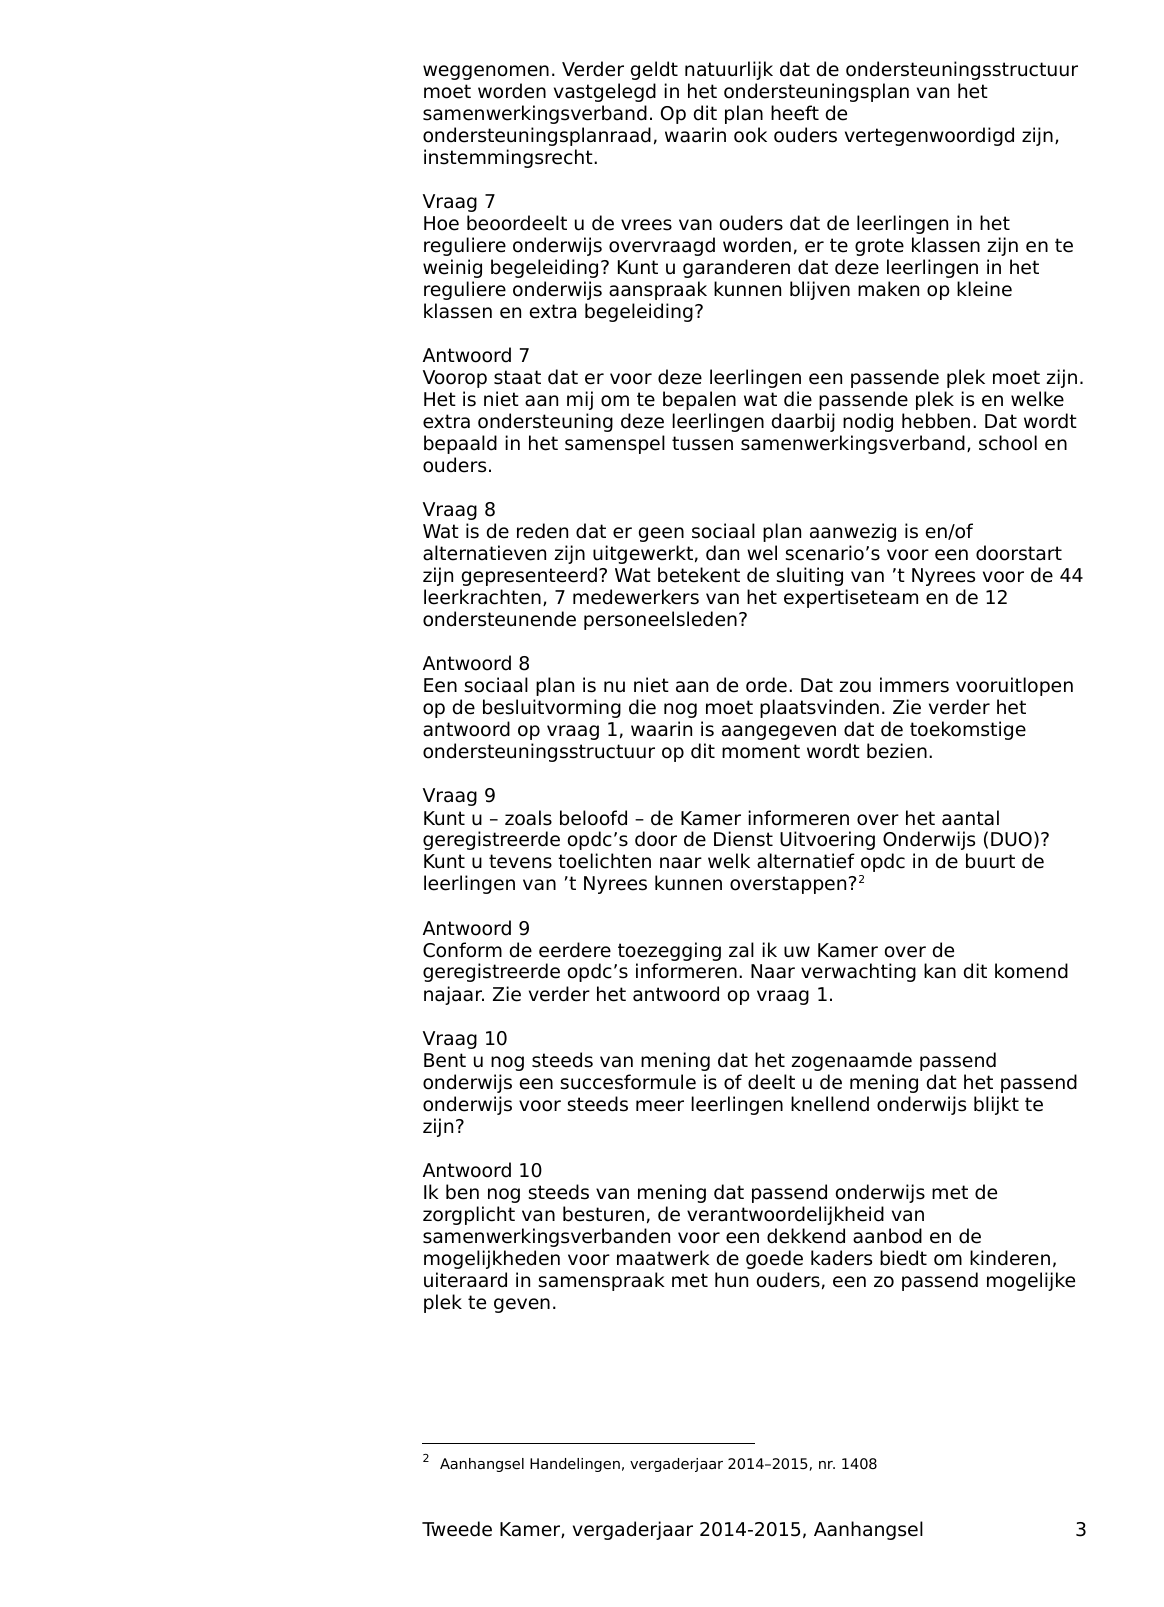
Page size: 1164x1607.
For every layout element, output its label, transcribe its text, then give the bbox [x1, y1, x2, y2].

text Vraag 10 [422, 1028, 1087, 1049]
text Aanhangsel Handelingen, vergaderjaar 2014–2015, nr. 1408 [422, 1452, 1087, 1474]
text Antwoord 10 [422, 1160, 1087, 1182]
text Voorop staat dat er voor deze leerlingen een passende plek moet zijn. Het is niet aan mij om te bepalen wat die passende plek is en welke extra ondersteuning deze leerlingen daarbij nodig hebben. Dat wordt bepaald in het samenspel tussen samenwerkingsverband, school en ouders. [422, 367, 1087, 477]
text Vraag 8 [422, 499, 1087, 521]
text Wat is de reden dat er geen sociaal plan aanwezig is en/of alternatieven zijn uitgewerkt, dan wel scenario’s voor een doorstart zijn gepresenteerd? Wat betekent de sluiting van ’t Nyrees voor de 44 leerkrachten, 7 medewerkers van het expertiseteam en de 12 ondersteunende personeelsleden? [422, 521, 1087, 631]
text Een sociaal plan is nu niet aan de orde. Dat zou immers vooruitlopen op de besluitvorming die nog moet plaatsvinden. Zie verder het antwoord op vraag 1, waarin is aangegeven dat de toekomstige ondersteuningsstructuur op dit moment wordt bezien. [422, 675, 1087, 763]
text Bent u nog steeds van mening dat het zogenaamde passend onderwijs een succesformule is of deelt u de mening dat het passend onderwijs voor steeds meer leerlingen knellend onderwijs blijkt te zijn? [422, 1049, 1087, 1137]
text Ik ben nog steeds van mening dat passend onderwijs met de zorgplicht van besturen, de verantwoordelijkheid van samenwerkingsverbanden voor een dekkend aanbod en de mogelijkheden voor maatwerk de goede kaders biedt om kinderen, uiteraard in samenspraak met hun ouders, een zo passend mogelijke plek te geven. [422, 1182, 1087, 1313]
text Hoe beoordeelt u de vrees van ouders dat de leerlingen in het reguliere onderwijs overvraagd worden, er te grote klassen zijn en te weinig begeleiding? Kunt u garanderen dat deze leerlingen in het reguliere onderwijs aanspraak kunnen blijven maken op kleine klassen en extra begeleiding? [422, 213, 1087, 323]
text Kunt u – zoals beloofd – de Kamer informeren over het aantal geregistreerde opdc’s door de Dienst Uitvoering Onderwijs (DUO)? Kunt u tevens toelichten naar welk alternatief opdc in de buurt de leerlingen van ’t Nyrees kunnen overstappen? [422, 807, 1087, 895]
text Conform de eerdere toezegging zal ik uw Kamer over de geregistreerde opdc’s informeren. Naar verwachting kan dit komend najaar. Zie verder het antwoord op vraag 1. [422, 939, 1087, 1005]
text weggenomen. Verder geldt natuurlijk dat de ondersteuningsstructuur moet worden vastgelegd in het ondersteuningsplan van het samenwerkingsverband. Op dit plan heeft de ondersteuningsplanraad, waarin ook ouders vertegenwoordigd zijn, instemmingsrecht. [422, 59, 1087, 169]
text Antwoord 7 [422, 345, 1087, 367]
text Vraag 7 [422, 191, 1087, 213]
text Antwoord 8 [422, 653, 1087, 675]
text Vraag 9 [422, 785, 1087, 807]
text Antwoord 9 [422, 917, 1087, 939]
